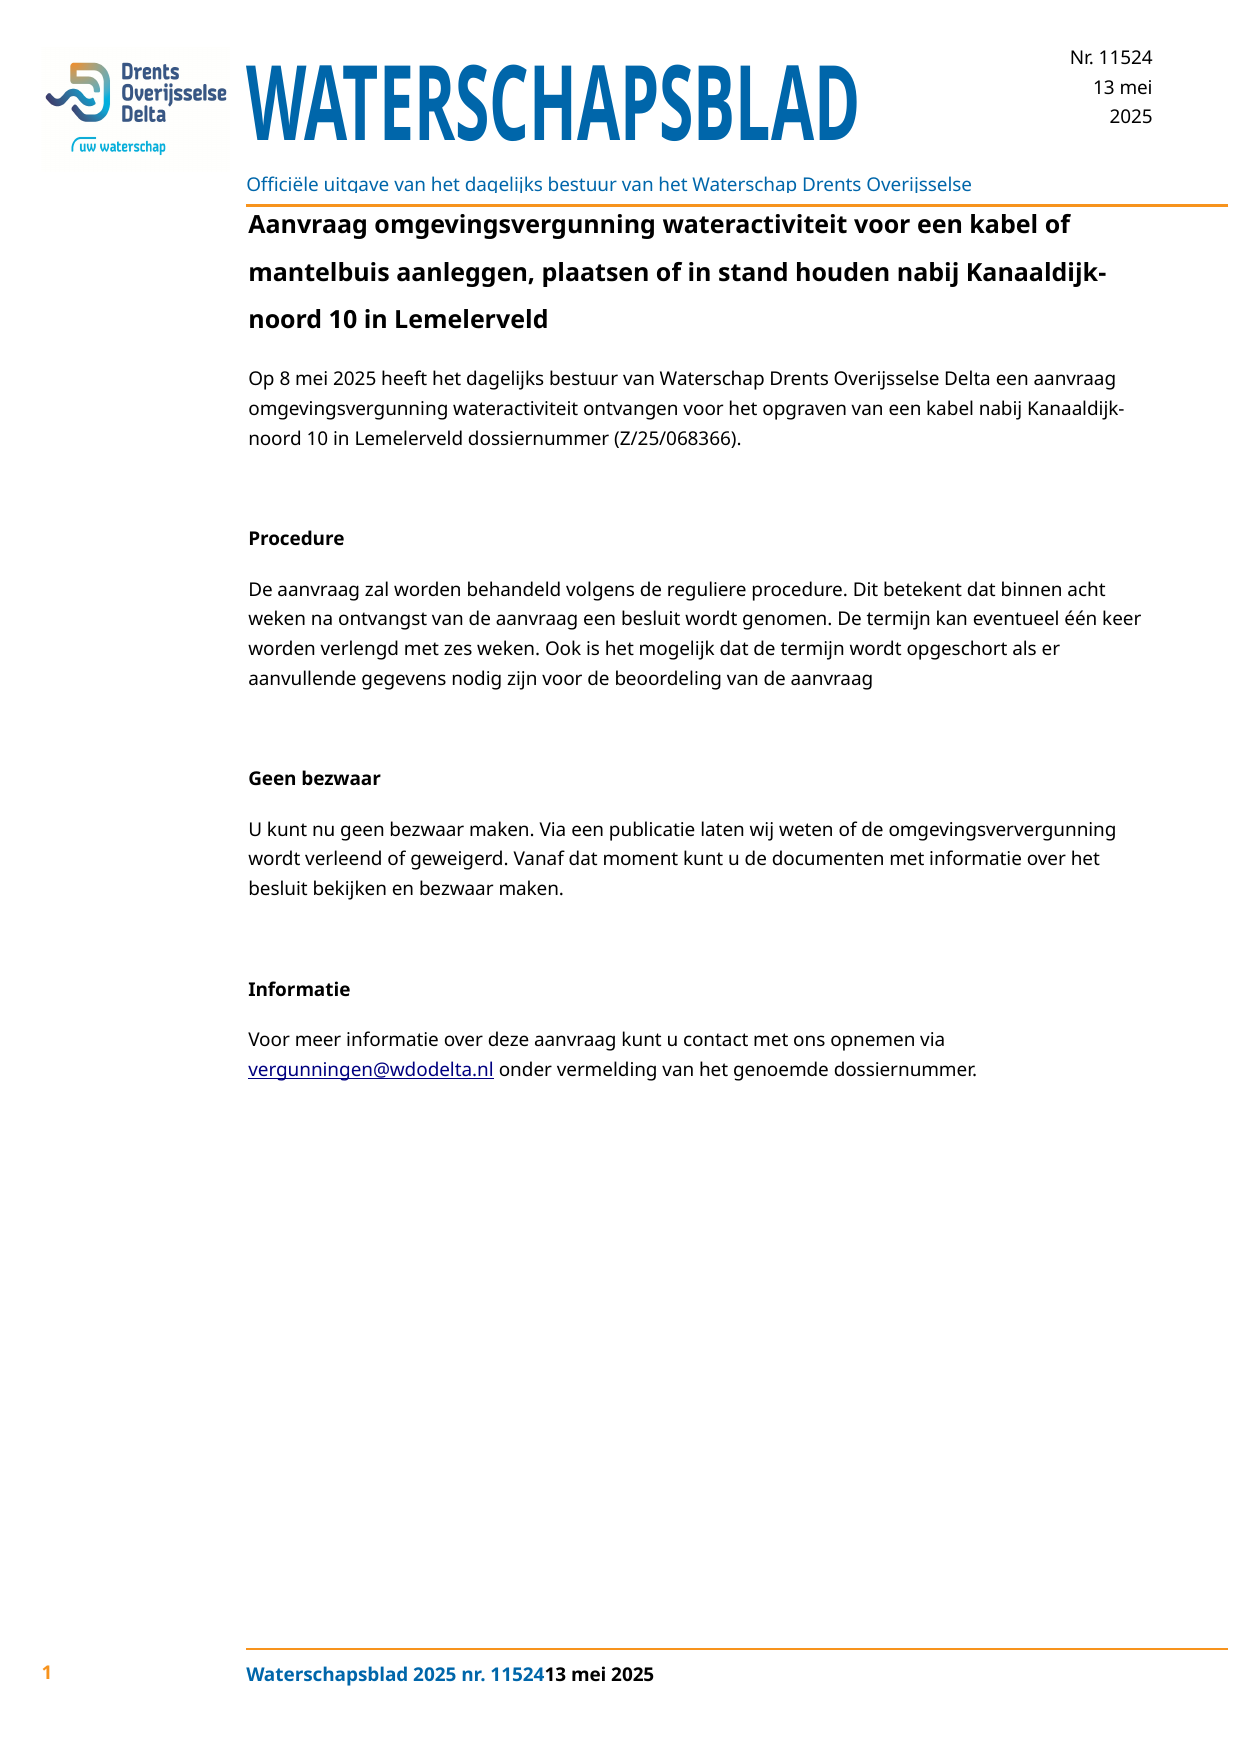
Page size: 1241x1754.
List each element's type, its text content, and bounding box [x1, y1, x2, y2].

picture [41, 47, 231, 172]
text U kunt nu geen bezwaar maken. Via een publicatie laten wij weten of de omgevingsververgunning wordt verleend of geweigerd. Vanaf dat moment kunt u de documenten met informatie over het besluit bekijken en bezwaar maken. [248, 816, 1152, 901]
text Voor meer informatie over deze aanvraag kunt u contact met ons opnemen via vergunningen@wdodelta.nl onder vermelding van het genoemde dossiernummer. [248, 1026, 1152, 1082]
text Informatie [248, 976, 1152, 1002]
text Geen bezwaar [248, 766, 1152, 791]
text Op 8 mei 2025 heeft het dagelijks bestuur van Waterschap Drents Overijsselse Delta een aanvraag omgevingsvergunning wateractiviteit ontvangen voor het opgraven van een kabel nabij Kanaaldijk-noord 10 in Lemelerveld dossiernummer (Z/25/068366). [248, 366, 1152, 450]
text Procedure [248, 526, 1152, 551]
text De aanvraag zal worden behandeld volgens de reguliere procedure. Dit betekent dat binnen acht weken na ontvangst van de aanvraag een besluit wordt genomen. De termijn kan eventueel één keer worden verlengd met zes weken. Ook is het mogelijk dat de termijn wordt opgeschort als er aanvullende gegevens nodig zijn voor de beoordeling van de aanvraag [248, 576, 1152, 690]
text Aanvraag omgevingsvergunning wateractiviteit voor een kabel of mantelbuis aanleggen, plaatsen of in stand houden nabij Kanaaldijk-noord 10 in Lemelerveld [248, 207, 1152, 336]
